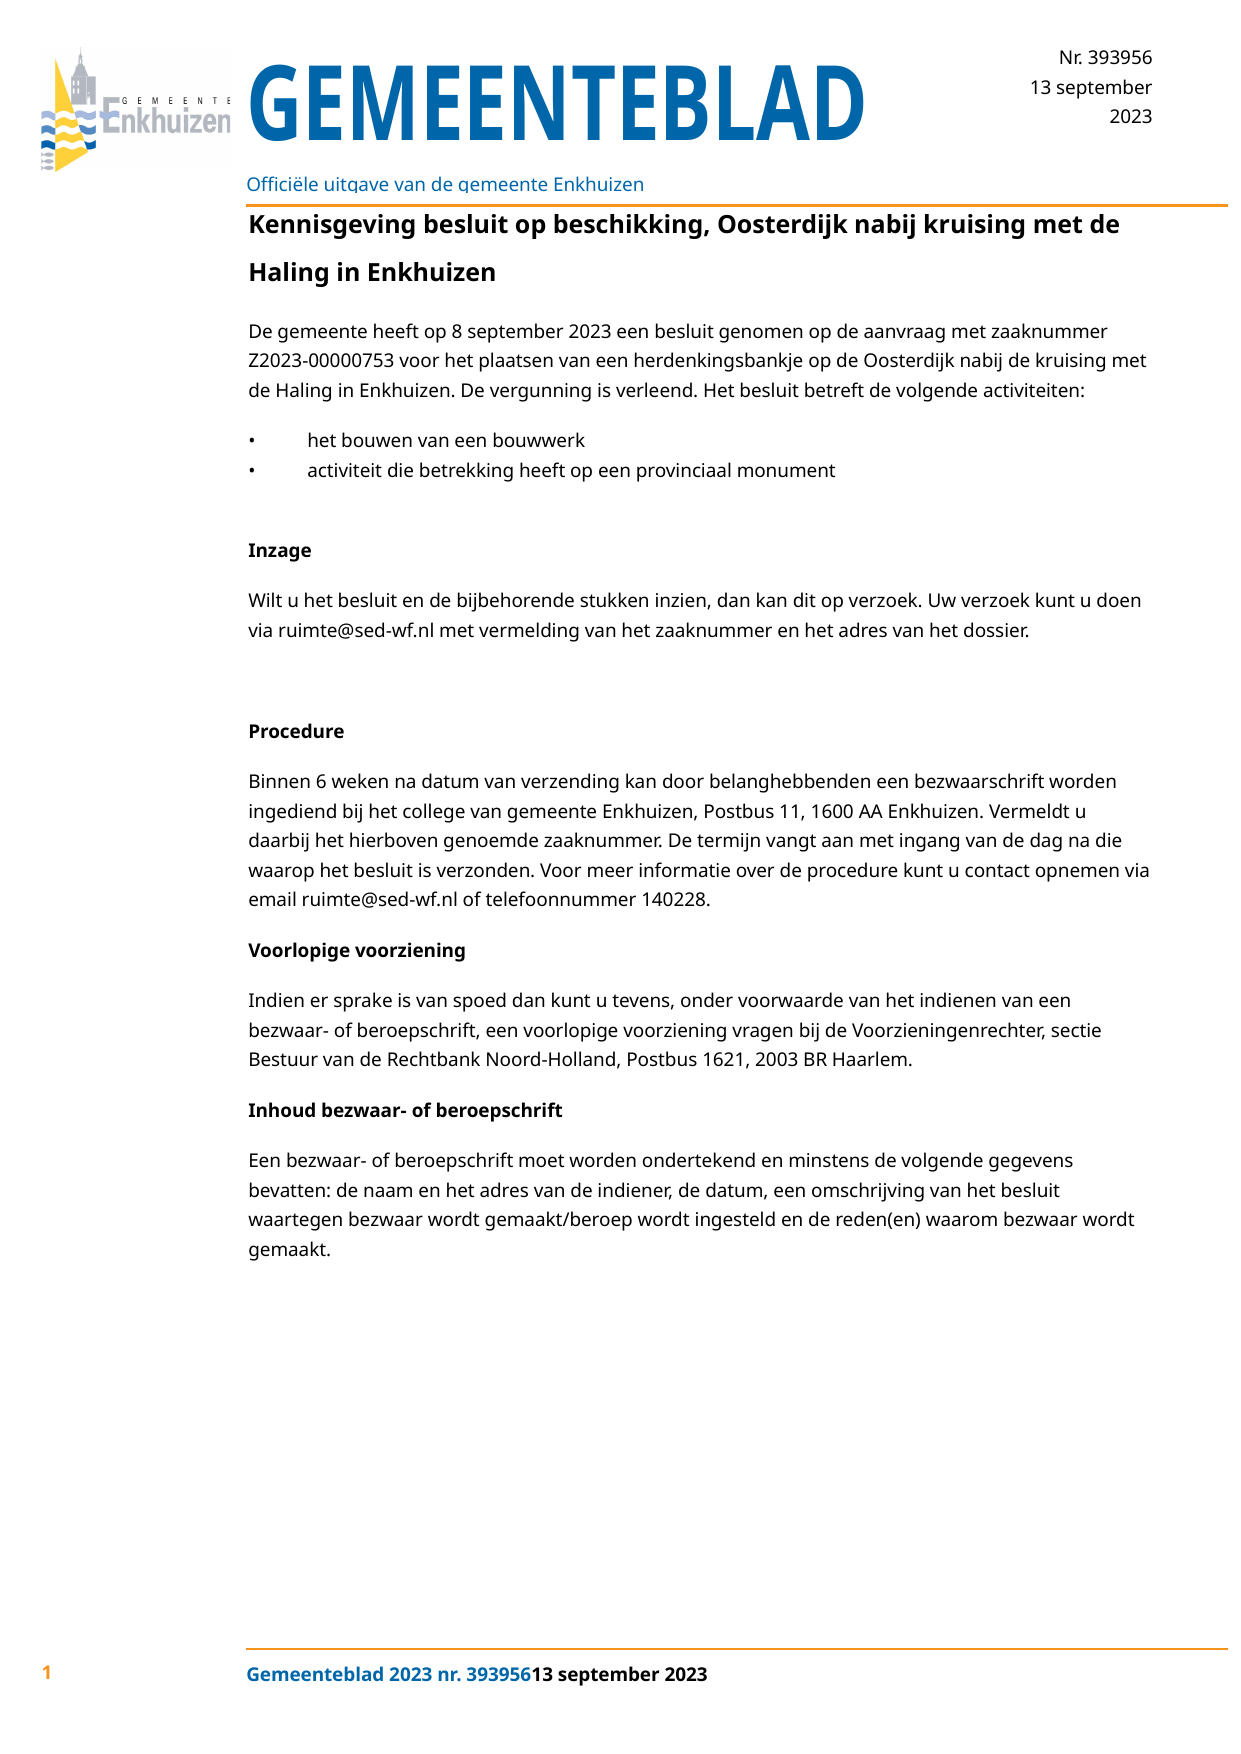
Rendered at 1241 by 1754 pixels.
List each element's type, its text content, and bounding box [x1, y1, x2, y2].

text De gemeente heeft op 8 september 2023 een besluit genomen op de aanvraag met zaaknummer Z2023-00000753 voor het plaatsen van een herdenkingsbankje op de Oosterdijk nabij de kruising met de Haling in Enkhuizen. De vergunning is verleend. Het besluit betreft de volgende activiteiten: [248, 318, 1152, 403]
text Wilt u het besluit en de bijbehorende stukken inzien, dan kan dit op verzoek. Uw verzoek kunt u doen via ruimte@sed-wf.nl met vermelding van het zaaknummer en het adres van het dossier. [248, 587, 1152, 643]
list activiteit die betrekking heeft op een provinciaal monument [248, 457, 1152, 483]
picture [41, 47, 231, 172]
text Inzage [248, 537, 1152, 563]
text Een bezwaar- of beroepschrift moet worden ondertekend en minstens de volgende gegevens bevatten: de naam en het adres van de indiener, de datum, een omschrijving van het besluit waartegen bezwaar wordt gemaakt/beroep wordt ingesteld en de reden(en) waarom bezwaar wordt gemaakt. [248, 1147, 1152, 1262]
text Binnen 6 weken na datum van verzending kan door belanghebbenden een bezwaarschrift worden ingediend bij het college van gemeente Enkhuizen, Postbus 11, 1600 AA Enkhuizen. Vermeldt u daarbij het hierboven genoemde zaaknummer. De termijn vangt aan met ingang van de dag na die waarop het besluit is verzonden. Voor meer informatie over de procedure kunt u contact opnemen via email ruimte@sed-wf.nl of telefoonnummer 140228. [248, 768, 1152, 912]
list het bouwen van een bouwwerk [248, 427, 1152, 453]
text Indien er sprake is van spoed dan kunt u tevens, onder voorwaarde van het indienen van een bezwaar- of beroepschrift, een voorlopige voorziening vragen bij de Voorzieningenrechter, sectie Bestuur van de Rechtbank Noord-Holland, Postbus 1621, 2003 BR Haarlem. [248, 987, 1152, 1072]
text Inhoud bezwaar- of beroepschrift [248, 1097, 1152, 1123]
text Kennisgeving besluit op beschikking, Oosterdijk nabij kruising met de Haling in Enkhuizen [248, 207, 1152, 288]
text Procedure [248, 718, 1152, 744]
text Voorlopige voorziening [248, 937, 1152, 963]
